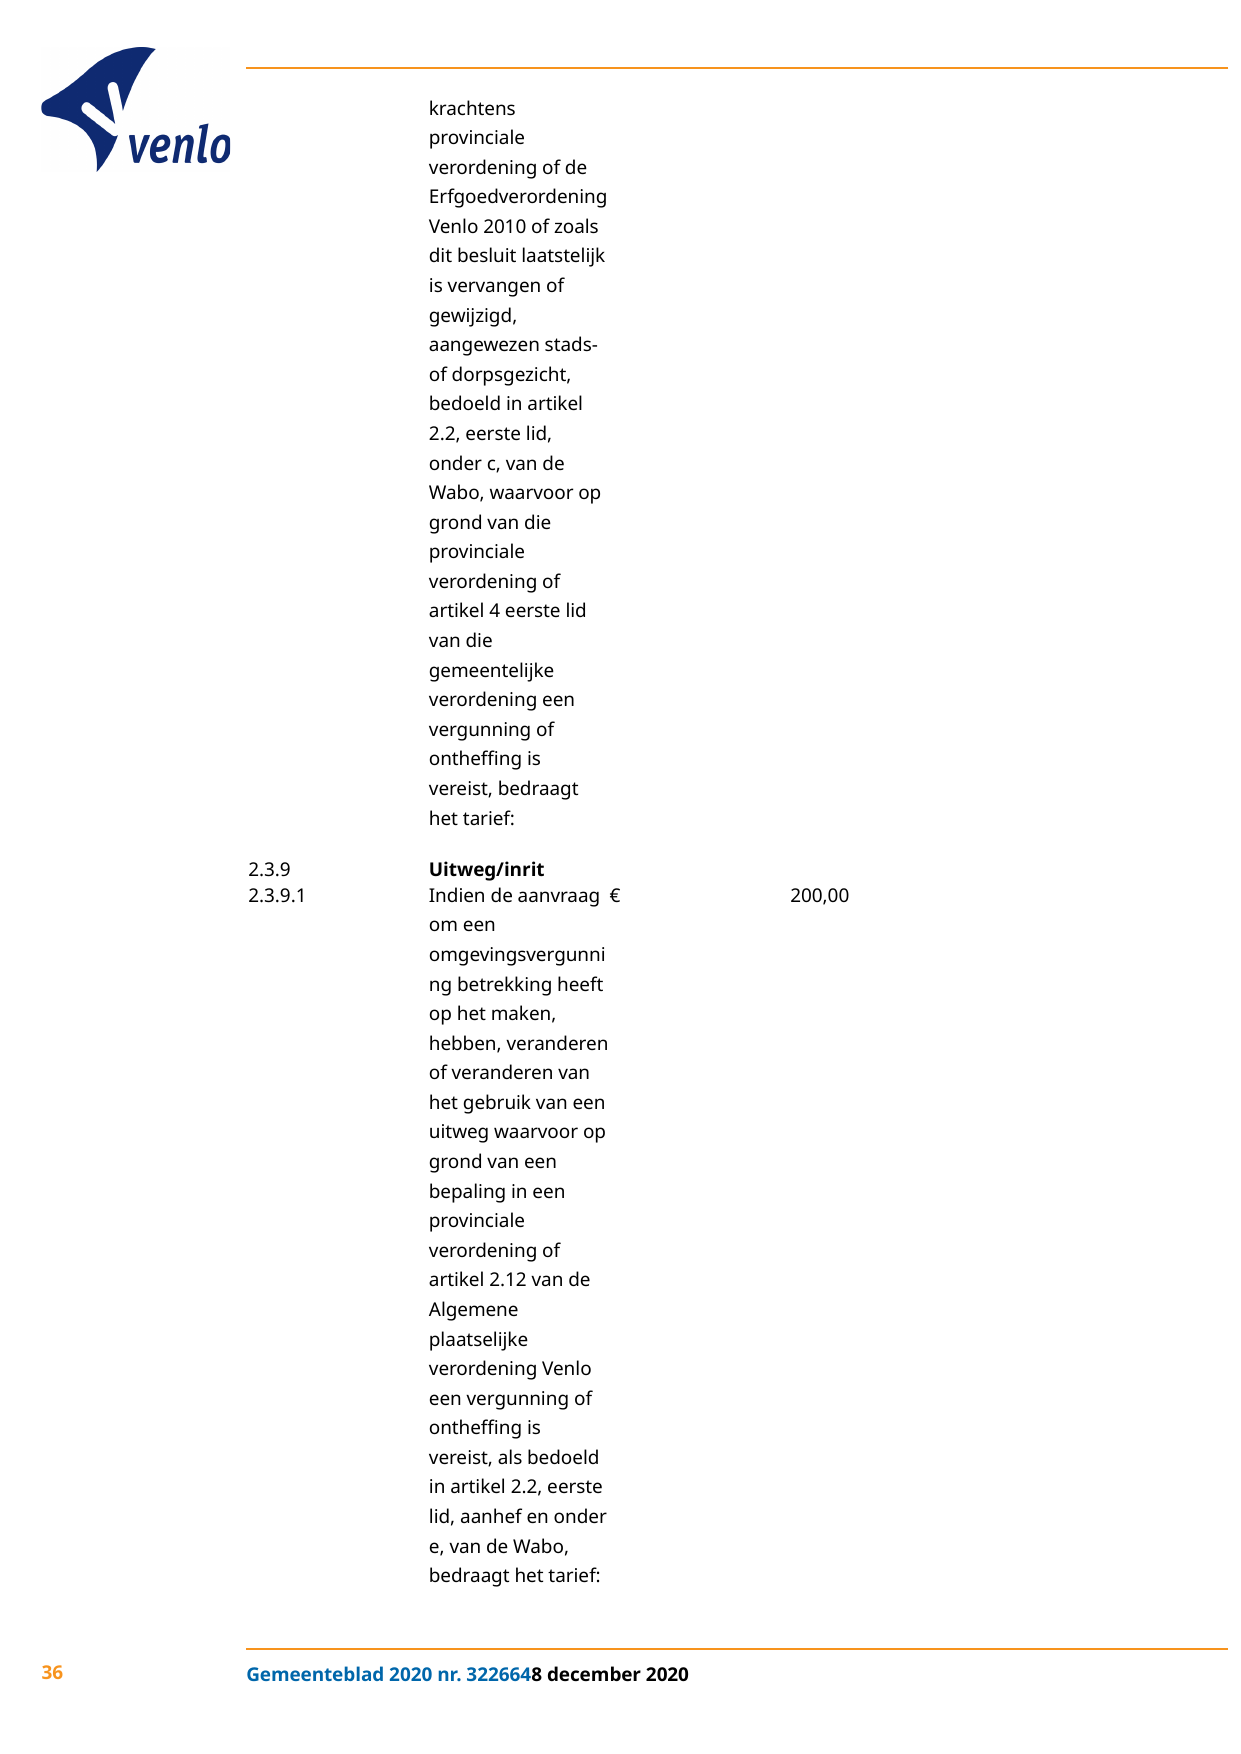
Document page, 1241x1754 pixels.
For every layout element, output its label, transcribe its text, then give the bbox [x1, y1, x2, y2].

table_cell [609, 831, 790, 856]
table_cell [429, 831, 609, 856]
table_cell krachtens provinciale verordening of de Erfgoedverordening Venlo 2010 of zoals dit besluit laatstelijk is vervangen of gewijzigd, aangewezen stads- of dorpsgezicht, bedoeld in artikel 2.2, eerste lid, onder c, van de Wabo, waarvoor op grond van die provinciale verordening of artikel 4 eerste lid van die gemeentelijke verordening een vergunning of ontheffing is vereist, bedraagt het tarief: [429, 95, 609, 831]
table_cell 2.3.9 [248, 856, 429, 882]
table_cell [609, 95, 790, 831]
table_cell Indien de aanvraag om een omgevingsvergunning betrekking heeft op het maken, hebben, veranderen of veranderen van het gebruik van een uitweg waarvoor op grond van een bepaling in een provinciale verordening of artikel 2.12 van de Algemene plaatselijke verordening Venlo een vergunning of ontheffing is vereist, als bedoeld in artikel 2.2, eerste lid, aanhef en onder e, van de Wabo, bedraagt het tarief: [429, 882, 609, 1588]
table_cell [609, 856, 790, 882]
table_cell € [609, 882, 790, 1588]
table_cell [790, 831, 971, 856]
picture [41, 47, 231, 172]
table_cell Uitweg/inrit [429, 856, 609, 882]
table_cell [790, 856, 971, 882]
table_cell [248, 95, 429, 831]
table_cell [790, 95, 971, 831]
table_cell 2.3.9.1 [248, 882, 429, 1588]
table_cell 200,00 [790, 882, 971, 1588]
table_cell [248, 831, 429, 856]
